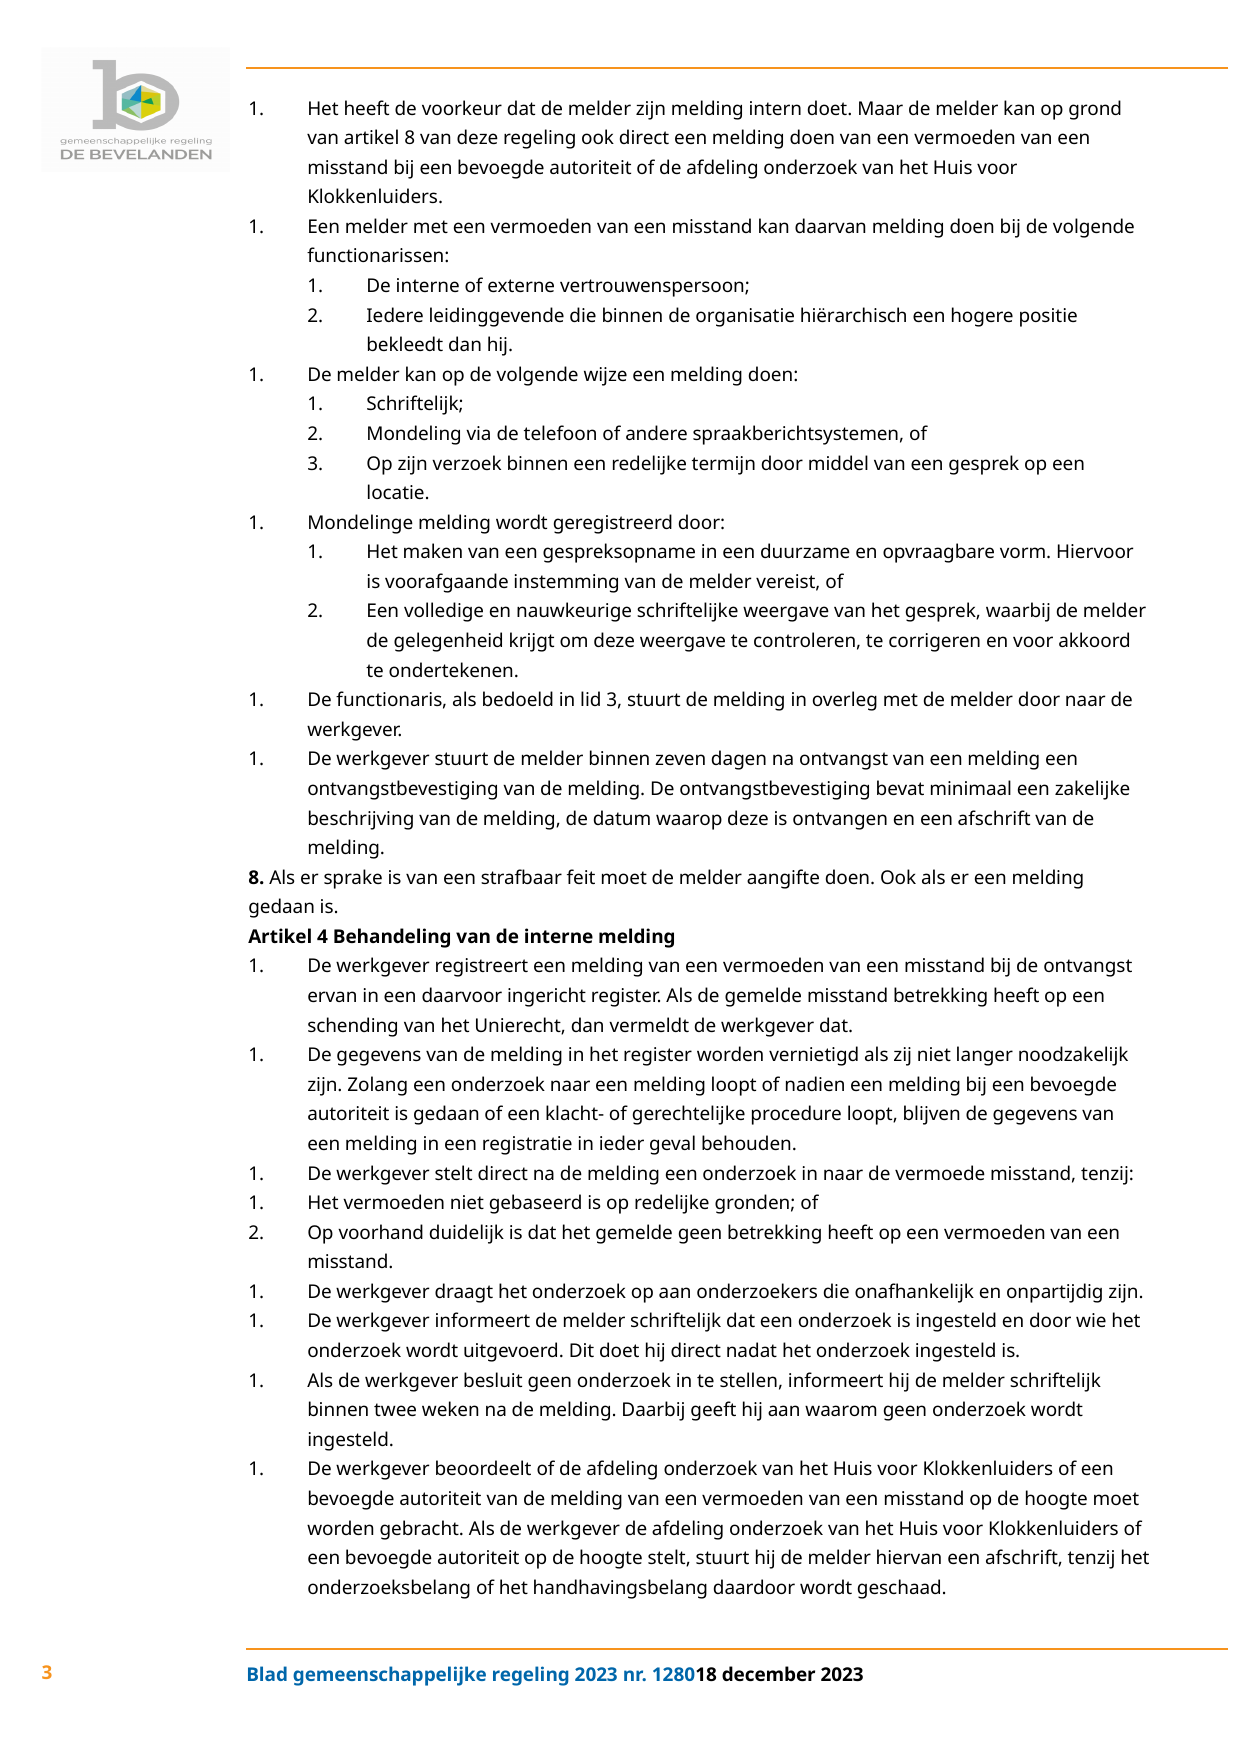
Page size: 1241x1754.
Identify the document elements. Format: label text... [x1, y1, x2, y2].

list De gegevens van de melding in het register worden vernietigd als zij niet langer noodzakelijk zijn. Zolang een onderzoek naar een melding loopt of nadien een melding bij een bevoegde autoriteit is gedaan of een klacht- of gerechtelijke procedure loopt, blijven de gegevens van een melding in een registratie in ieder geval behouden. [248, 1041, 1152, 1156]
list Op voorhand duidelijk is dat het gemelde geen betrekking heeft op een vermoeden van een misstand. [248, 1219, 1152, 1274]
list De functionaris, als bedoeld in lid 3, stuurt de melding in overleg met de melder door naar de werkgever. [248, 686, 1152, 742]
list Een melder met een vermoeden van een misstand kan daarvan melding doen bij de volgende functionarissen: [248, 213, 1152, 268]
list De werkgever stuurt de melder binnen zeven dagen na ontvangst van een melding een ontvangstbevestiging van de melding. De ontvangstbevestiging bevat minimaal een zakelijke beschrijving van de melding, de datum waarop deze is ontvangen en een afschrift van de melding. [248, 746, 1152, 860]
list De melder kan op de volgende wijze een melding doen: [248, 361, 1152, 387]
list Het heeft de voorkeur dat de melder zijn melding intern doet. Maar de melder kan op grond van artikel 8 van deze regeling ook direct een melding doen van een vermoeden van een misstand bij een bevoegde autoriteit of de afdeling onderzoek van het Huis voor Klokkenluiders. [248, 95, 1152, 209]
list De werkgever beoordeelt of de afdeling onderzoek van het Huis voor Klokkenluiders of een bevoegde autoriteit van de melding van een vermoeden van een misstand op de hoogte moet worden gebracht. Als de werkgever de afdeling onderzoek van het Huis voor Klokkenluiders of een bevoegde autoriteit op de hoogte stelt, stuurt hij de melder hiervan een afschrift, tenzij het onderzoeksbelang of het handhavingsbelang daardoor wordt geschaad. [248, 1456, 1152, 1600]
text Artikel 4 Behandeling van de interne melding [248, 923, 1152, 949]
list Een volledige en nauwkeurige schriftelijke weergave van het gesprek, waarbij de melder de gelegenheid krijgt om deze weergave te controleren, te corrigeren en voor akkoord te ondertekenen. [307, 598, 1152, 683]
list Op zijn verzoek binnen een redelijke termijn door middel van een gesprek op een locatie. [307, 450, 1152, 505]
list Het maken van een gespreksopname in een duurzame en opvraagbare vorm. Hiervoor is voorafgaande instemming van de melder vereist, of [307, 538, 1152, 594]
text 8. Als er sprake is van een strafbaar feit moet de melder aangifte doen. Ook als er een melding gedaan is. [248, 864, 1152, 919]
list De werkgever informeert de melder schriftelijk dat een onderzoek is ingesteld en door wie het onderzoek wordt uitgevoerd. Dit doet hij direct nadat het onderzoek ingesteld is. [248, 1308, 1152, 1363]
list De interne of externe vertrouwenspersoon; [307, 272, 1152, 298]
list De werkgever draagt het onderzoek op aan onderzoekers die onafhankelijk en onpartijdig zijn. [248, 1278, 1152, 1304]
list Schriftelijk; [307, 391, 1152, 416]
list Iedere leidinggevende die binnen de organisatie hiërarchisch een hogere positie bekleedt dan hij. [307, 302, 1152, 357]
list Als de werkgever besluit geen onderzoek in te stellen, informeert hij de melder schriftelijk binnen twee weken na de melding. Daarbij geeft hij aan waarom geen onderzoek wordt ingesteld. [248, 1367, 1152, 1452]
list De werkgever stelt direct na de melding een onderzoek in naar de vermoede misstand, tenzij: [248, 1160, 1152, 1186]
picture [41, 47, 231, 172]
list Het vermoeden niet gebaseerd is op redelijke gronden; of [248, 1189, 1152, 1215]
list Mondelinge melding wordt geregistreerd door: [248, 509, 1152, 535]
list Mondeling via de telefoon of andere spraakberichtsystemen, of [307, 420, 1152, 446]
list De werkgever registreert een melding van een vermoeden van een misstand bij de ontvangst ervan in een daarvoor ingericht register. Als de gemelde misstand betrekking heeft op een schending van het Unierecht, dan vermeldt de werkgever dat. [248, 953, 1152, 1038]
